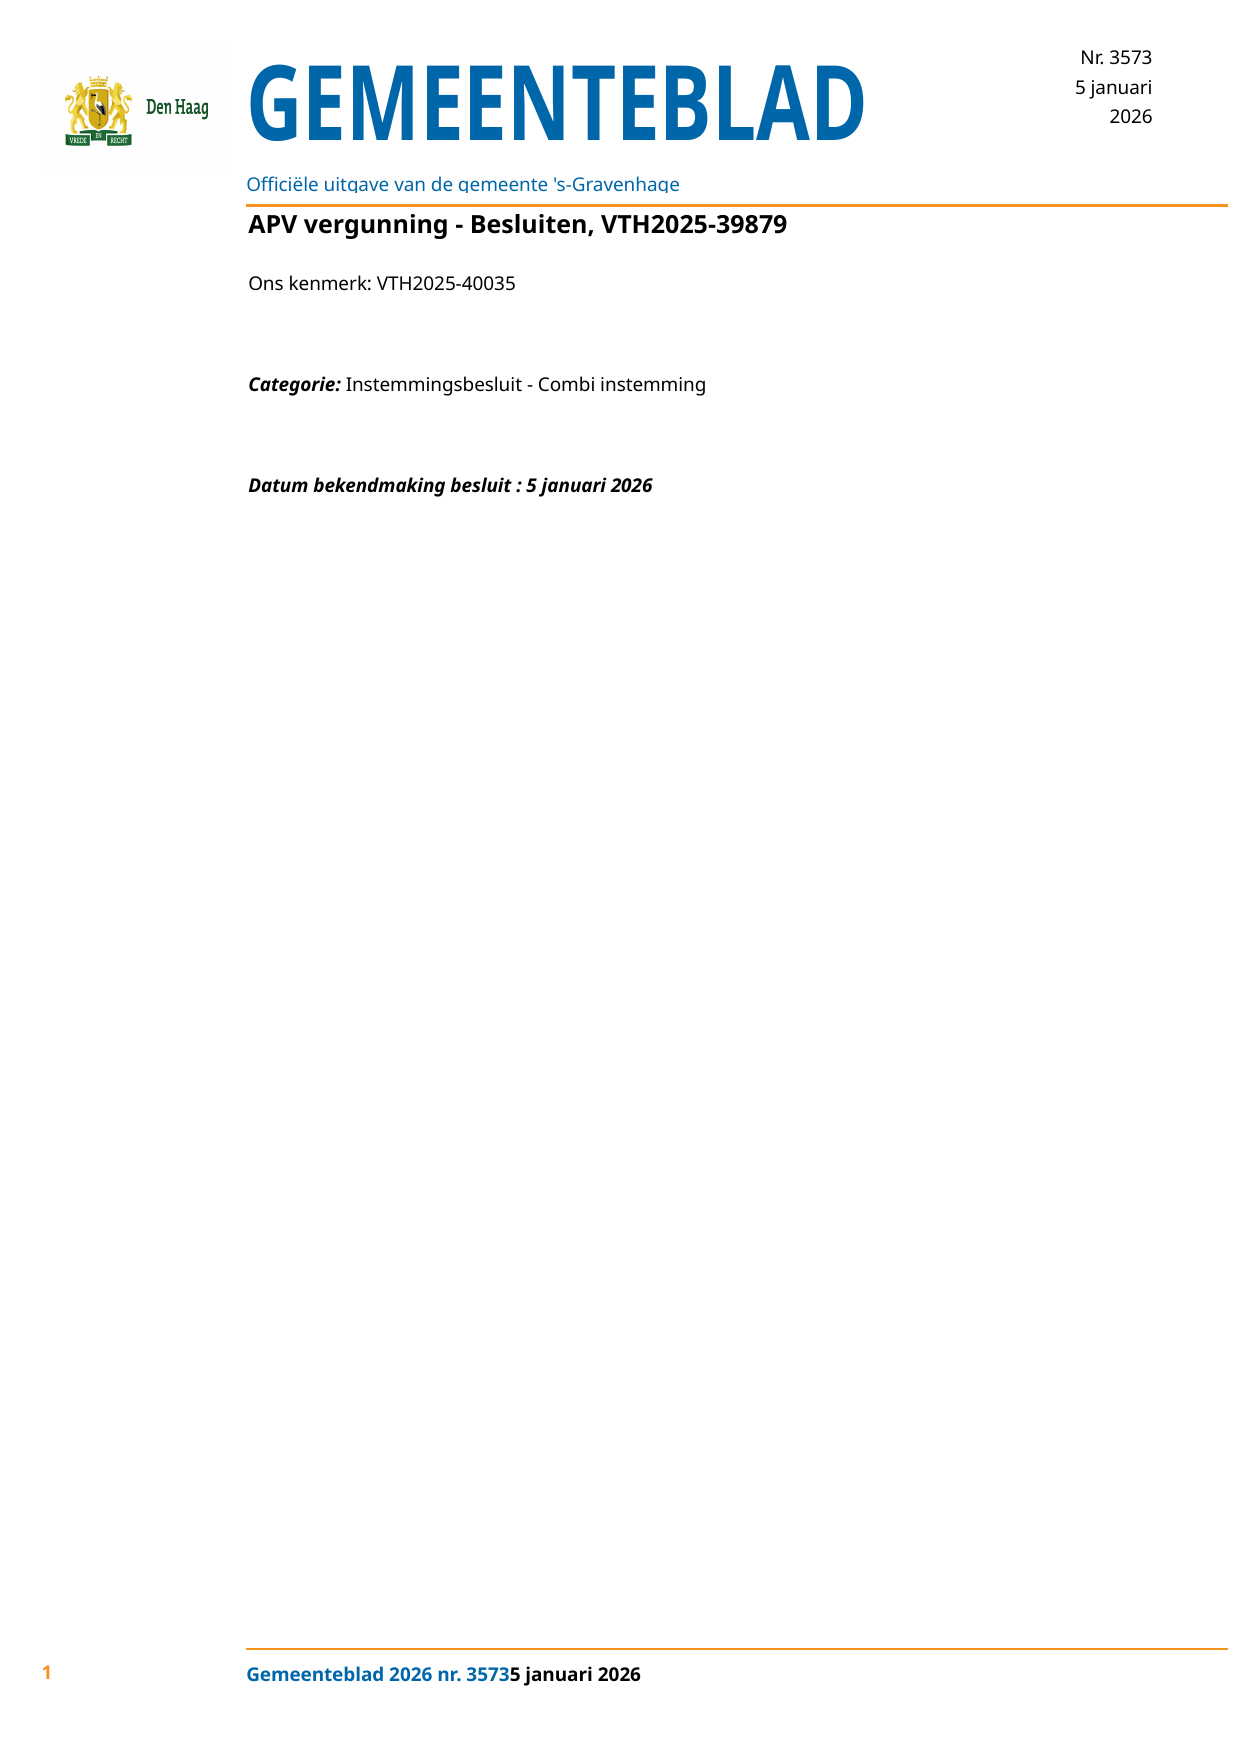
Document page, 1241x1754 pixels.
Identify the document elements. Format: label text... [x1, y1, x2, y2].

text Datum bekendmaking besluit : 5 januari 2026 [248, 472, 1152, 498]
picture [41, 47, 231, 172]
text Categorie: Instemmingsbesluit - Combi instemming [248, 371, 1152, 397]
text APV vergunning - Besluiten, VTH2025-39879 [248, 207, 1152, 241]
text Ons kenmerk: VTH2025-40035 [248, 270, 1152, 296]
